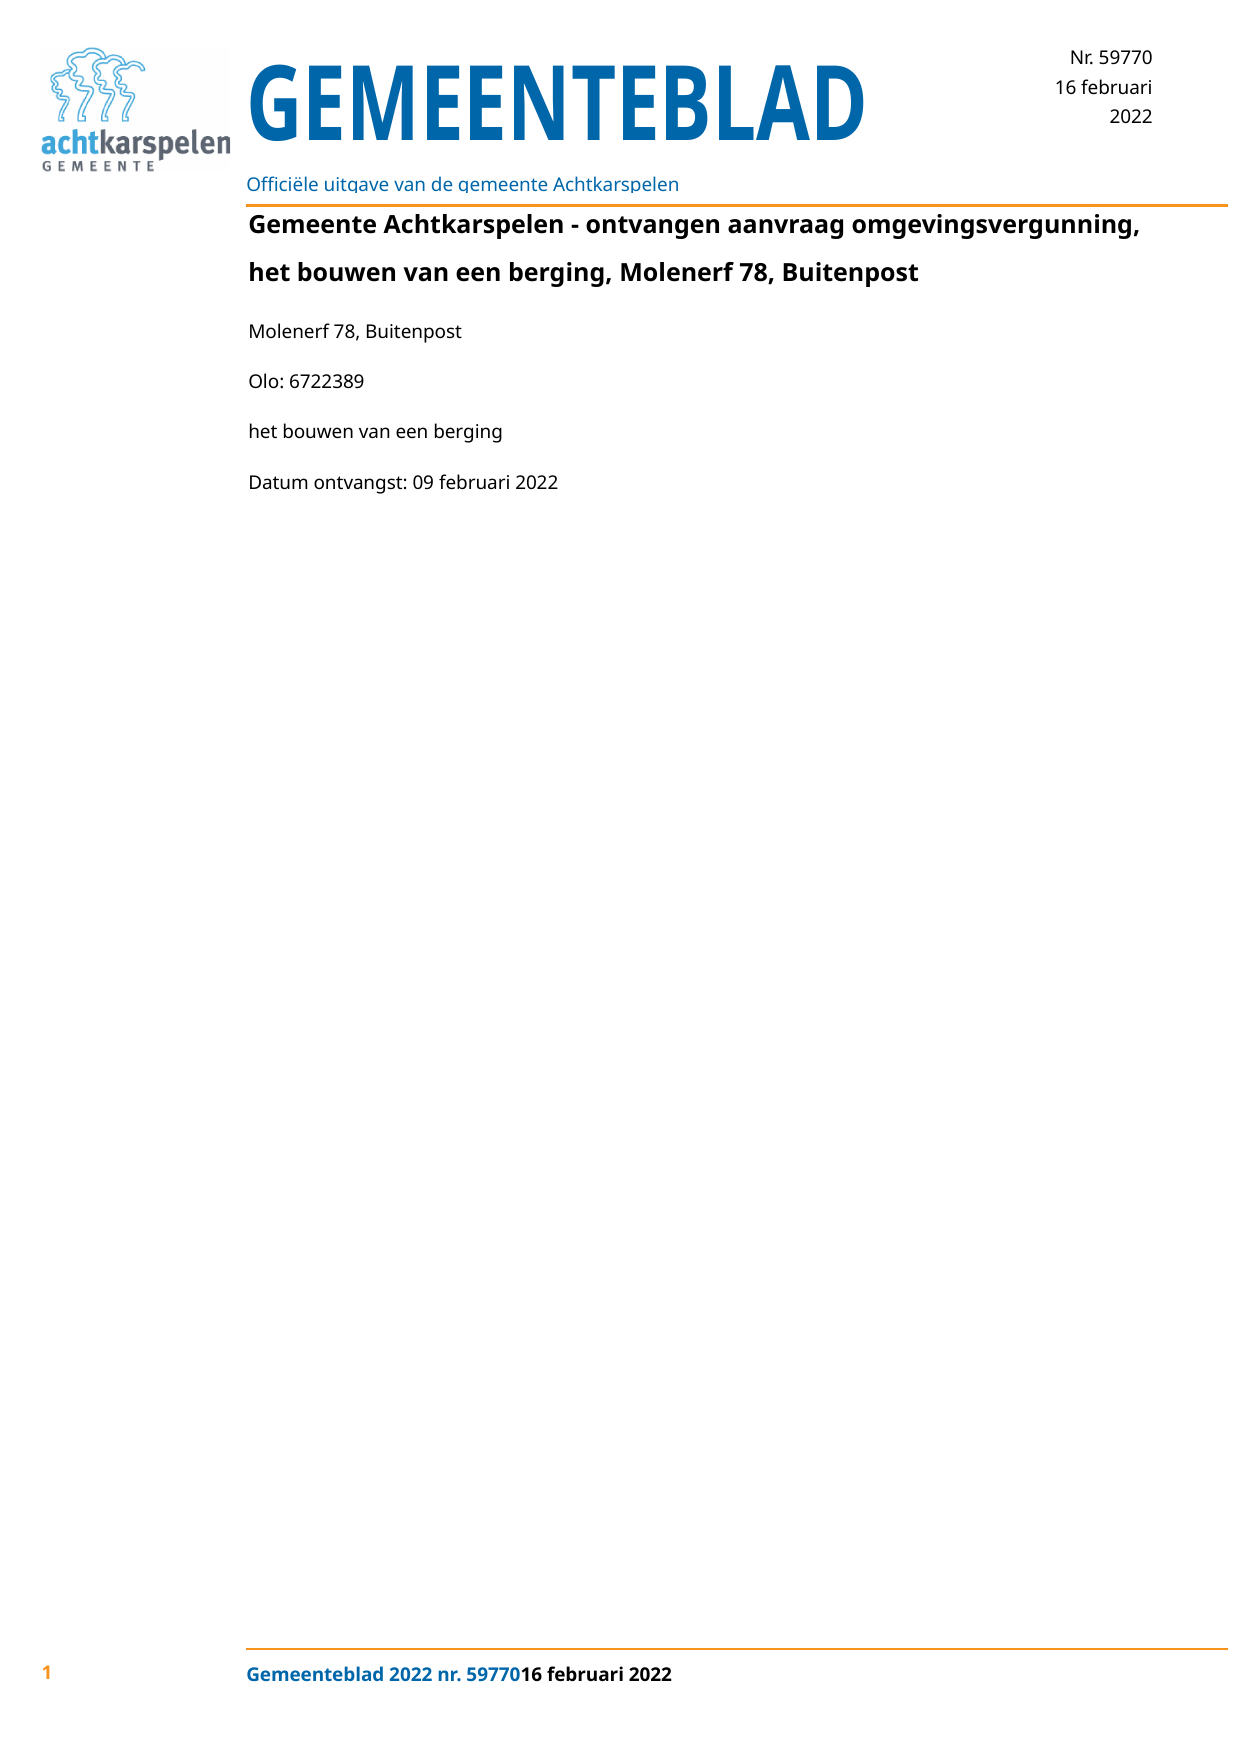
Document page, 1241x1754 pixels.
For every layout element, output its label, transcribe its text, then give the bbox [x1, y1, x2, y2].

text Gemeente Achtkarspelen - ontvangen aanvraag omgevingsvergunning, het bouwen van een berging, Molenerf 78, Buitenpost [248, 207, 1152, 288]
picture [41, 47, 231, 172]
text Olo: 6722389 [248, 368, 1152, 394]
text het bouwen van een berging [248, 419, 1152, 444]
text Datum ontvangst: 09 februari 2022 [248, 469, 1152, 495]
text Molenerf 78, Buitenpost [248, 318, 1152, 344]
